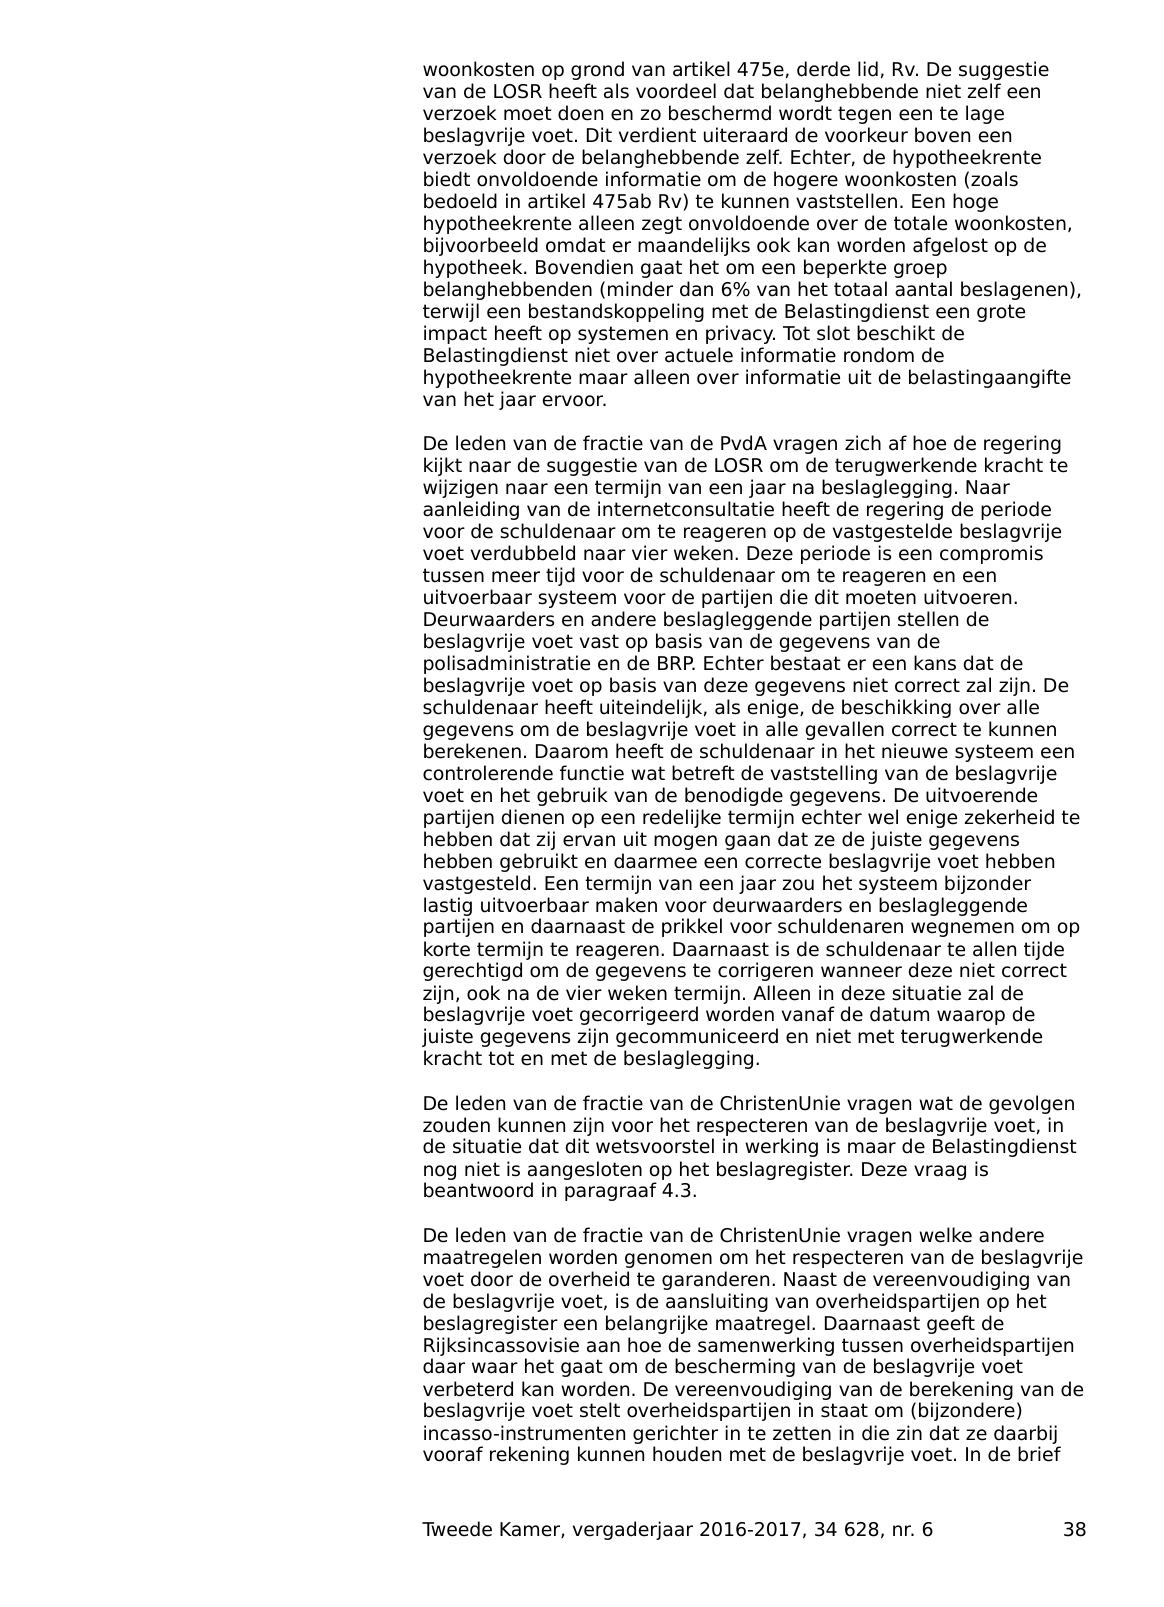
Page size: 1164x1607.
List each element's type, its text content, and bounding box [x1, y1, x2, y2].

text De leden van de fractie van de ChristenUnie vragen welke andere maatregelen worden genomen om het respecteren van de beslagvrije voet door de overheid te garanderen. Naast de vereenvoudiging van de beslagvrije voet, is de aansluiting van overheidspartijen op het beslagregister een belangrijke maatregel. Daarnaast geeft de Rijksincassovisie aan hoe de samenwerking tussen overheidspartijen daar waar het gaat om de bescherming van de beslagvrije voet verbeterd kan worden. De vereenvoudiging van de berekening van de beslagvrije voet stelt overheidspartijen in staat om (bijzondere) incasso-instrumenten gerichter in te zetten in die zin dat ze daarbij vooraf rekening kunnen houden met de beslagvrije voet. In de brief [422, 1224, 1087, 1466]
text De leden van de fractie van de ChristenUnie vragen wat de gevolgen zouden kunnen zijn voor het respecteren van de beslagvrije voet, in de situatie dat dit wetsvoorstel in werking is maar de Belastingdienst nog niet is aangesloten op het beslagregister. Deze vraag is beantwoord in paragraaf 4.3. [422, 1092, 1087, 1202]
text De leden van de fractie van de PvdA vragen zich af hoe de regering kijkt naar de suggestie van de LOSR om de terugwerkende kracht te wijzigen naar een termijn van een jaar na beslaglegging. Naar aanleiding van de internetconsultatie heeft de regering de periode voor de schuldenaar om te reageren op de vastgestelde beslagvrije voet verdubbeld naar vier weken. Deze periode is een compromis tussen meer tijd voor de schuldenaar om te reageren en een uitvoerbaar systeem voor de partijen die dit moeten uitvoeren. Deurwaarders en andere beslagleggende partijen stellen de beslagvrije voet vast op basis van de gegevens van de polisadministratie en de BRP. Echter bestaat er een kans dat de beslagvrije voet op basis van deze gegevens niet correct zal zijn. De schuldenaar heeft uiteindelijk, als enige, de beschikking over alle gegevens om de beslagvrije voet in alle gevallen correct te kunnen berekenen. Daarom heeft de schuldenaar in het nieuwe systeem een controlerende functie wat betreft de vaststelling van de beslagvrije voet en het gebruik van de benodigde gegevens. De uitvoerende partijen dienen op een redelijke termijn echter wel enige zekerheid te hebben dat zij ervan uit mogen gaan dat ze de juiste gegevens hebben gebruikt en daarmee een correcte beslagvrije voet hebben vastgesteld. Een termijn van een jaar zou het systeem bijzonder lastig uitvoerbaar maken voor deurwaarders en beslagleggende partijen en daarnaast de prikkel voor schuldenaren wegnemen om op korte termijn te reageren. Daarnaast is de schuldenaar te allen tijde gerechtigd om de gegevens te corrigeren wanneer deze niet correct zijn, ook na de vier weken termijn. Alleen in deze situatie zal de beslagvrije voet gecorrigeerd worden vanaf de datum waarop de juiste gegevens zijn gecommuniceerd en niet met terugwerkende kracht tot en met de beslaglegging. [422, 433, 1087, 1070]
text woonkosten op grond van artikel 475e, derde lid, Rv. De suggestie van de LOSR heeft als voordeel dat belanghebbende niet zelf een verzoek moet doen en zo beschermd wordt tegen een te lage beslagvrije voet. Dit verdient uiteraard de voorkeur boven een verzoek door de belanghebbende zelf. Echter, de hypotheekrente biedt onvoldoende informatie om de hogere woonkosten (zoals bedoeld in artikel 475ab Rv) te kunnen vaststellen. Een hoge hypotheekrente alleen zegt onvoldoende over de totale woonkosten, bijvoorbeeld omdat er maandelijks ook kan worden afgelost op de hypotheek. Bovendien gaat het om een beperkte groep belanghebbenden (minder dan 6% van het totaal aantal beslagenen), terwijl een bestandskoppeling met de Belastingdienst een grote impact heeft op systemen en privacy. Tot slot beschikt de Belastingdienst niet over actuele informatie rondom de hypotheekrente maar alleen over informatie uit de belastingaangifte van het jaar ervoor. [422, 59, 1087, 411]
